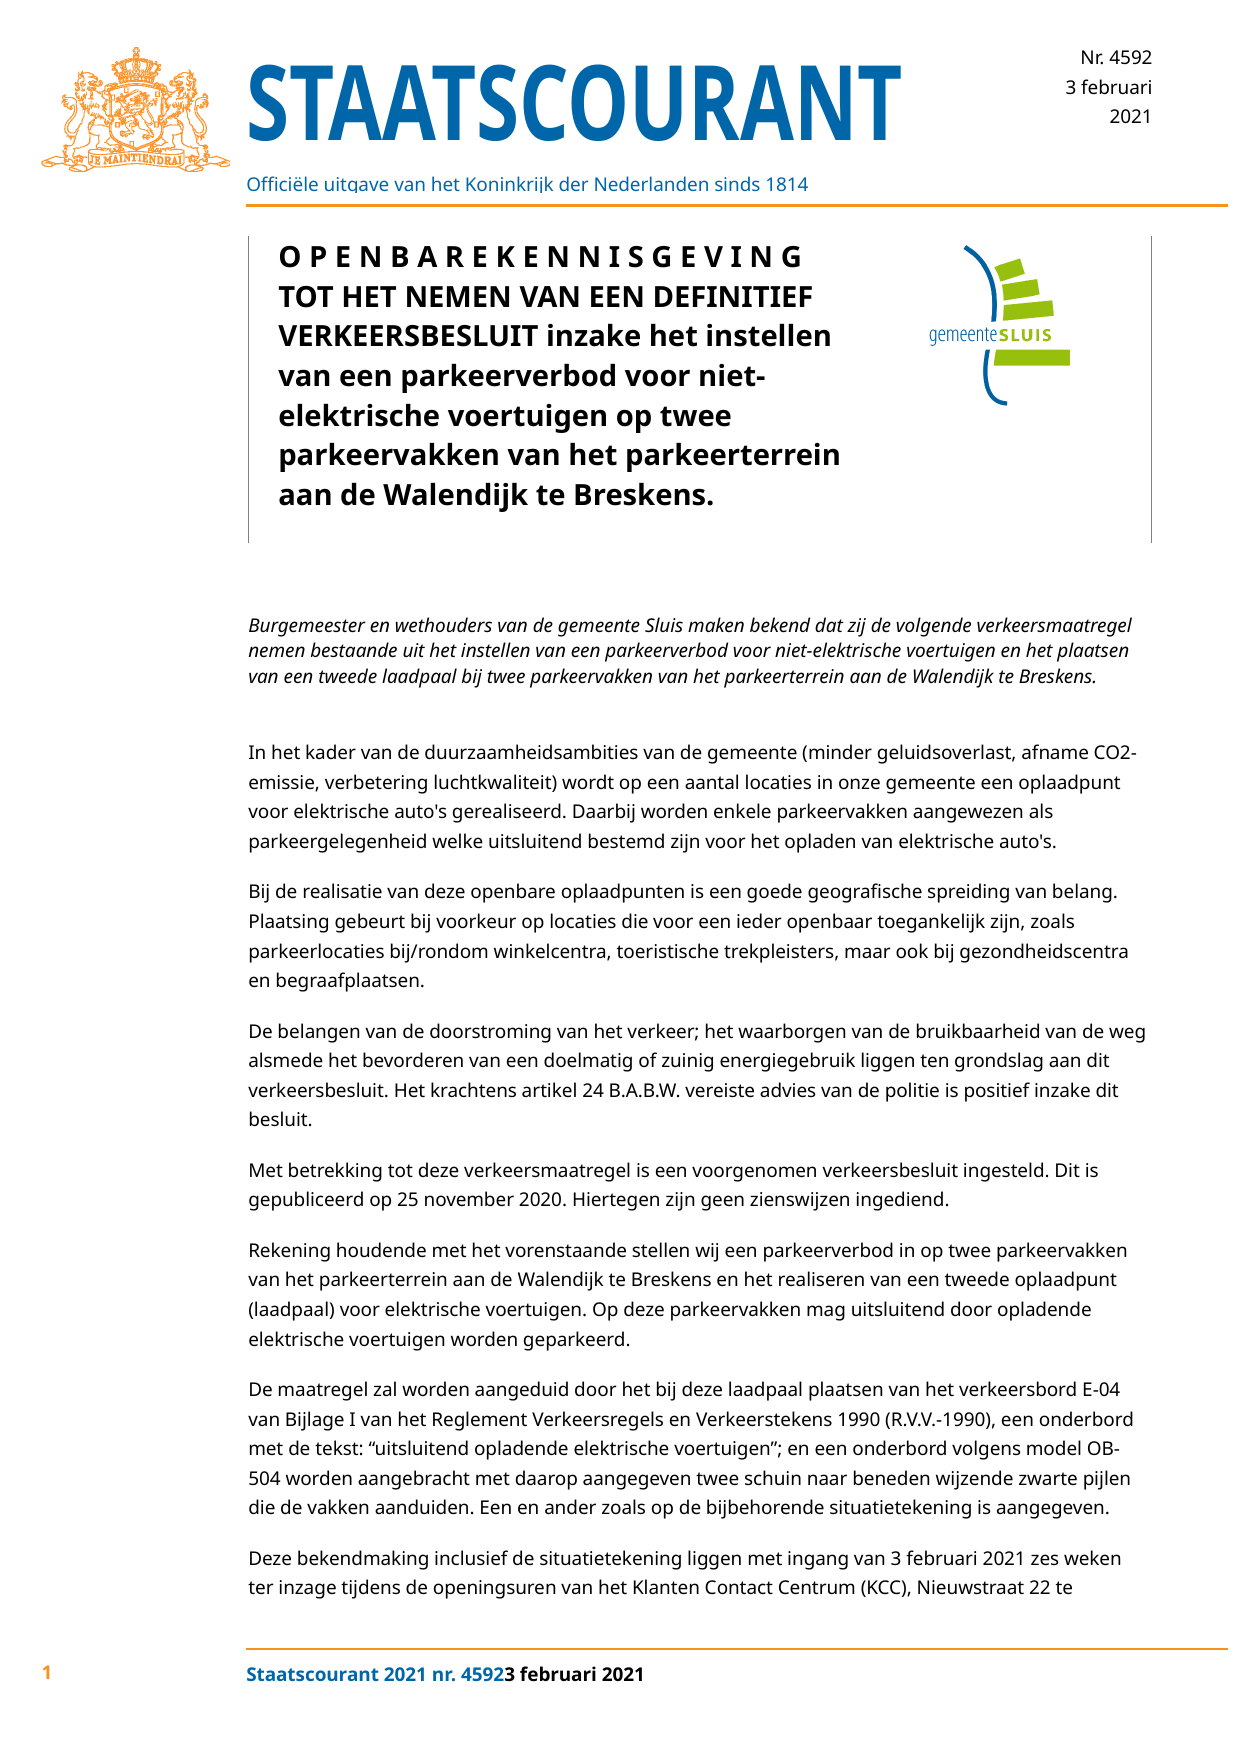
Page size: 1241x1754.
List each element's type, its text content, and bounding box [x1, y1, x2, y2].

text De maatregel zal worden aangeduid door het bij deze laadpaal plaatsen van het verkeersbord E-04 van Bijlage I van het Reglement Verkeersregels en Verkeerstekens 1990 (R.V.V.-1990), een onderbord met de tekst: “uitsluitend opladende elektrische voertuigen”; en een onderbord volgens model OB-504 worden aangebracht met daarop aangegeven twee schuin naar beneden wijzende zwarte pijlen die de vakken aanduiden. Een en ander zoals op de bijbehorende situatietekening is aangegeven. [248, 1376, 1152, 1520]
text De belangen van de doorstroming van het verkeer; het waarborgen van de bruikbaarheid van de weg alsmede het bevorderen van een doelmatig of zuinig energiegebruik liggen ten grondslag aan dit verkeersbesluit. Het krachtens artikel 24 B.A.B.W. vereiste advies van de politie is positief inzake dit besluit. [248, 1018, 1152, 1132]
text Deze bekendmaking inclusief de situatietekening liggen met ingang van 3 februari 2021 zes weken ter inzage tijdens de openingsuren van het Klanten Contact Centrum (KCC), Nieuwstraat 22 te [248, 1545, 1152, 1600]
text Rekening houdende met het vorenstaande stellen wij een parkeerverbod in op twee parkeervakken van het parkeerterrein aan de Walendijk te Breskens en het realiseren van een tweede oplaadpunt (laadpaal) voor elektrische voertuigen. Op deze parkeervakken mag uitsluitend door opladende elektrische voertuigen worden geparkeerd. [248, 1237, 1152, 1352]
text In het kader van de duurzaamheidsambities van de gemeente (minder geluidsoverlast, afname CO2-emissie, verbetering luchtkwaliteit) wordt op een aantal locaties in onze gemeente een oplaadpunt voor elektrische auto's gerealiseerd. Daarbij worden enkele parkeervakken aangewezen als parkeergelegenheid welke uitsluitend bestemd zijn voor het opladen van elektrische auto's. [248, 739, 1152, 854]
picture [41, 47, 231, 172]
text Met betrekking tot deze verkeersmaatregel is een voorgenomen verkeersbesluit ingesteld. Dit is gepubliceerd op 25 november 2020. Hiertegen zijn geen zienswijzen ingediend. [248, 1157, 1152, 1212]
text Bij de realisatie van deze openbare oplaadpunten is een goede geografische spreiding van belang. Plaatsing gebeurt bij voorkeur op locaties die voor een ieder openbaar toegankelijk zijn, zoals parkeerlocaties bij/rondom winkelcentra, toeristische trekpleisters, maar ook bij gezondheidscentra en begraafplaatsen. [248, 879, 1152, 993]
text Burgemeester en wethouders van de gemeente Sluis maken bekend dat zij de volgende verkeersmaatregel nemen bestaande uit het instellen van een parkeerverbod voor niet-elektrische voertuigen en het plaatsen van een tweede laadpaal bij twee parkeervakken van het parkeerterrein aan de Walendijk te Breskens. [248, 612, 1152, 689]
table_header [850, 236, 912, 413]
picture [912, 236, 1090, 414]
table_header [1090, 236, 1151, 413]
table_header [850, 414, 1151, 543]
table_header O P E N B A R E K E N N I S G E V I N G TOT HET NEMEN VAN EEN DEFINITIEF VERKEERSBESLUIT inzake het instellen van een parkeerverbod voor niet-elektrische voertuigen op twee parkeervakken van het parkeerterrein aan de Walendijk te Breskens. [249, 236, 850, 543]
